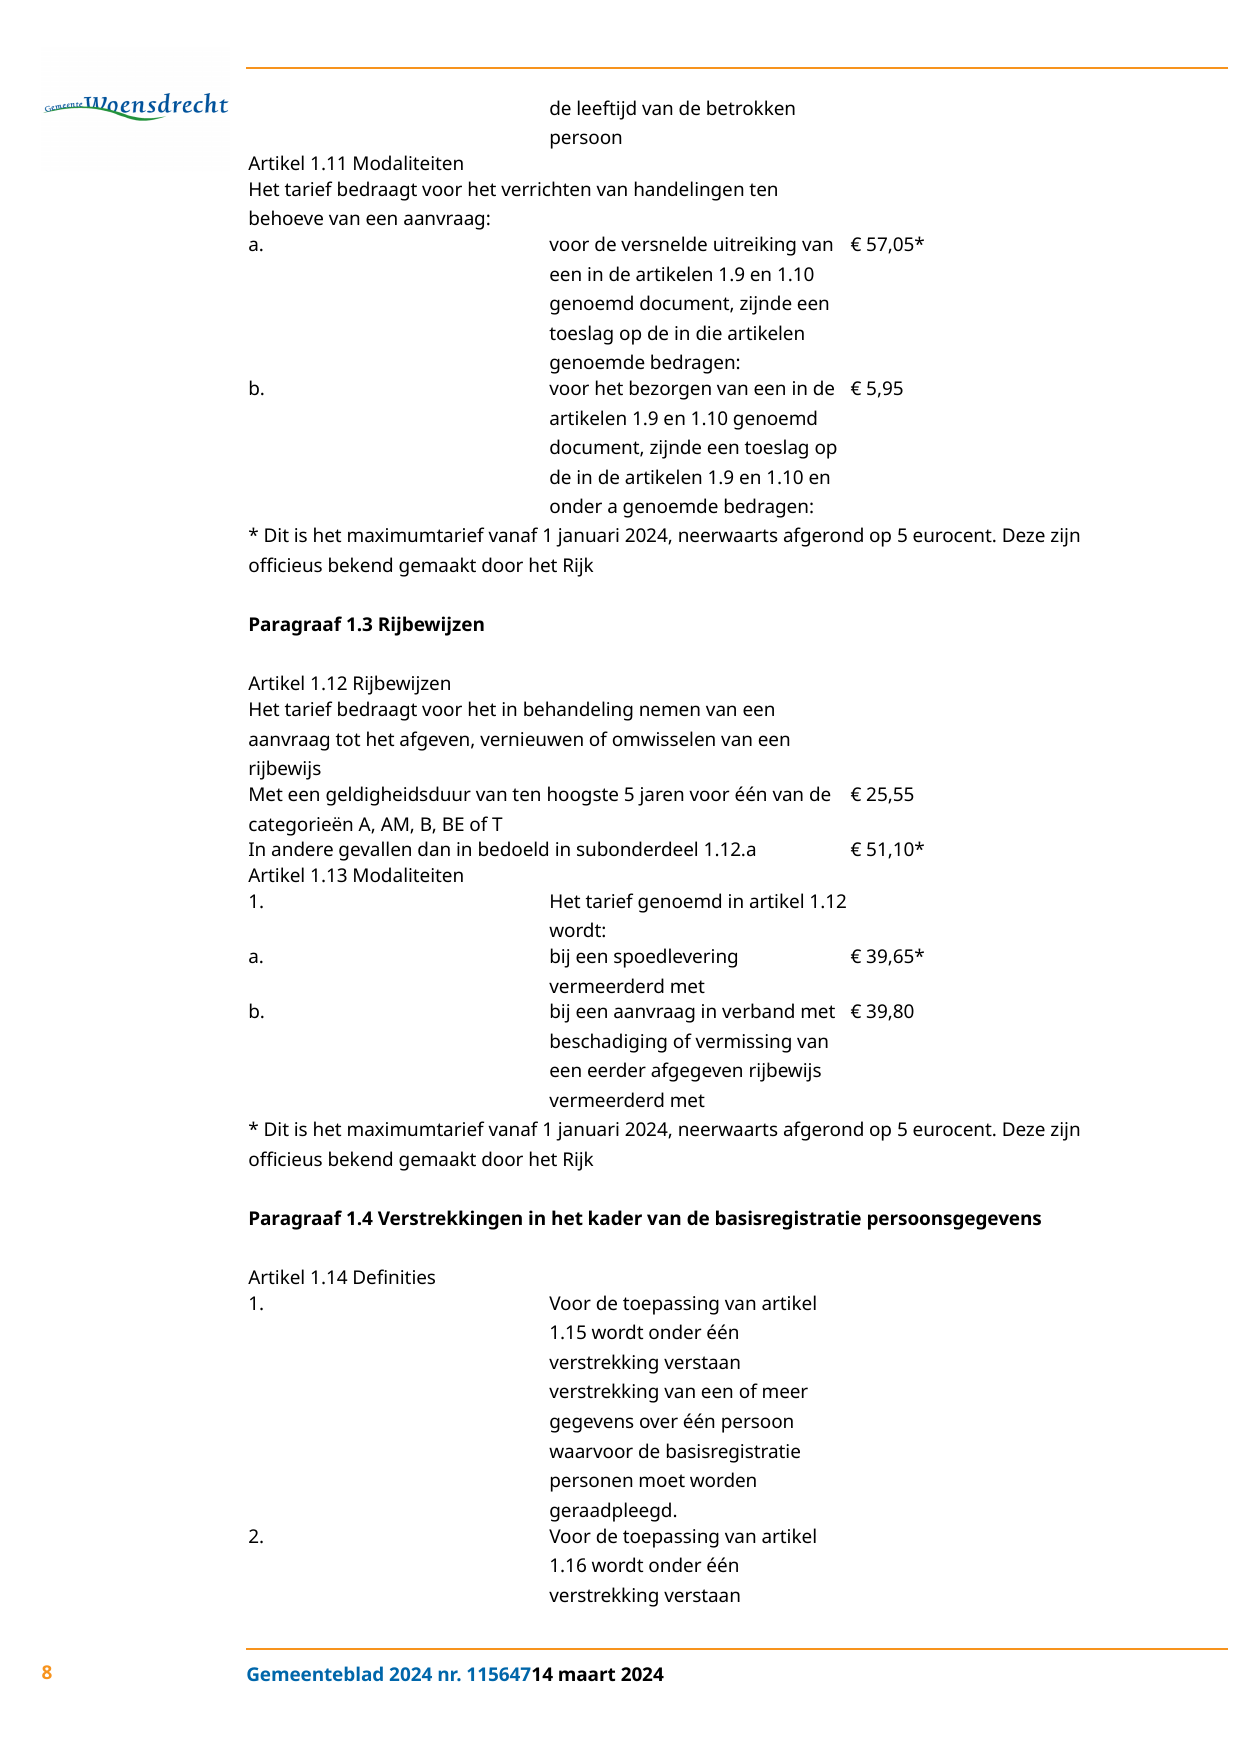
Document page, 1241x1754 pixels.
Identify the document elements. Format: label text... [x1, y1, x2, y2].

table_cell voor het bezorgen van een in de artikelen 1.9 en 1.10 genoemd document, zijnde een toeslag op de in de artikelen 1.9 en 1.10 en onder a genoemde bedragen: [549, 375, 850, 519]
table_cell [850, 176, 1152, 231]
table_cell voor de versnelde uitreiking van een in de artikelen 1.9 en 1.10 genoemd document, zijnde een toeslag op de in die artikelen genoemde bedragen: [549, 231, 850, 375]
table_cell a. [248, 231, 549, 375]
table_cell In andere gevallen dan in bedoeld in subonderdeel 1.12.a [248, 836, 850, 862]
table_cell 1. [248, 888, 549, 943]
table_cell 1. [248, 1290, 549, 1523]
table_cell Artikel 1.11 Modaliteiten [248, 150, 850, 176]
table_cell de leeftijd van de betrokken persoon [549, 95, 850, 150]
table_cell a. [248, 943, 549, 998]
table_cell Voor de toepassing van artikel 1.15 wordt onder één verstrekking verstaan verstrekking van een of meer gegevens over één persoon waarvoor de basisregistratie personen moet worden geraadpleegd. [549, 1290, 850, 1523]
table_cell [850, 862, 1152, 888]
table_cell [248, 95, 549, 150]
table_cell bij een spoedlevering vermeerderd met [549, 943, 850, 998]
text Paragraaf 1.4 Verstrekkingen in het kader van de basisregistratie persoonsgegevens [248, 1205, 1152, 1231]
table_cell Artikel 1.13 Modaliteiten [248, 862, 850, 888]
table_cell 2. [248, 1523, 549, 1608]
table_cell [850, 95, 1152, 150]
table_cell Voor de toepassing van artikel 1.16 wordt onder één verstrekking verstaan [549, 1523, 850, 1608]
text * Dit is het maximumtarief vanaf 1 januari 2024, neerwaarts afgerond op 5 eurocent. Deze zijn officieus bekend gemaakt door het Rijk [248, 1116, 1152, 1172]
table_cell [850, 696, 1152, 781]
table_cell [850, 150, 1152, 176]
table_header [850, 671, 1152, 696]
table_cell [850, 1290, 1152, 1523]
table_cell Het tarief bedraagt voor het in behandeling nemen van een aanvraag tot het afgeven, vernieuwen of omwisselen van een rijbewijs [248, 696, 850, 781]
table_cell € 57,05* [850, 231, 1152, 375]
table_cell [850, 1523, 1152, 1608]
table_cell € 25,55 [850, 781, 1152, 836]
table_cell € 5,95 [850, 375, 1152, 519]
text Paragraaf 1.3 Rijbewijzen [248, 611, 1152, 637]
table_header [850, 1264, 1152, 1290]
table_cell b. [248, 999, 549, 1113]
table_header Artikel 1.12 Rijbewijzen [248, 671, 850, 696]
text * Dit is het maximumtarief vanaf 1 januari 2024, neerwaarts afgerond op 5 eurocent. Deze zijn officieus bekend gemaakt door het Rijk [248, 522, 1152, 578]
table_cell Het tarief bedraagt voor het verrichten van handelingen ten behoeve van een aanvraag: [248, 176, 850, 231]
table_cell € 51,10* [850, 836, 1152, 862]
table_cell Het tarief genoemd in artikel 1.12 wordt: [549, 888, 850, 943]
table_cell bij een aanvraag in verband met beschadiging of vermissing van een eerder afgegeven rijbewijs vermeerderd met [549, 999, 850, 1113]
table_cell [850, 888, 1152, 943]
table_cell € 39,80 [850, 999, 1152, 1113]
table_cell € 39,65* [850, 943, 1152, 998]
table_cell Met een geldigheidsduur van ten hoogste 5 jaren voor één van de categorieën A, AM, B, BE of T [248, 781, 850, 836]
picture [41, 47, 231, 172]
table_cell b. [248, 375, 549, 519]
table_header Artikel 1.14 Definities [248, 1264, 850, 1290]
